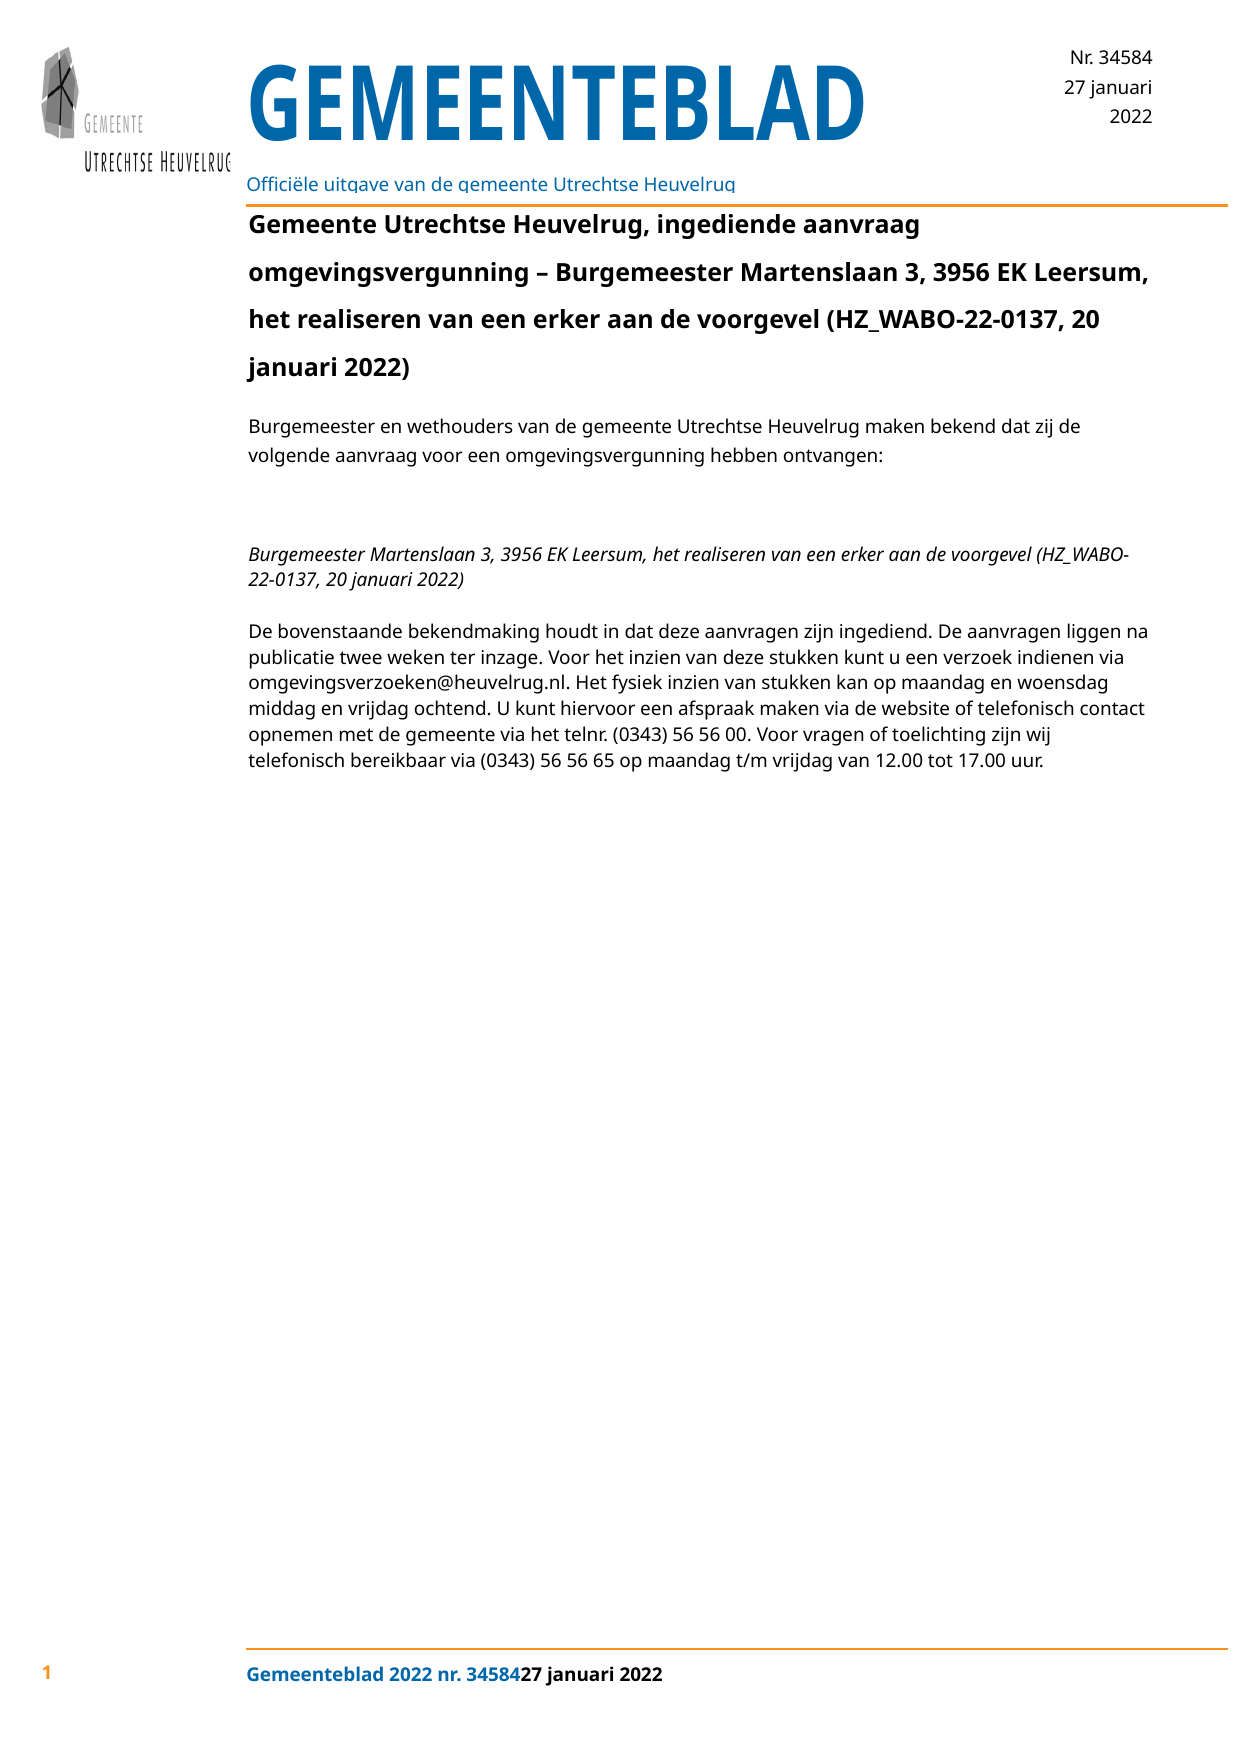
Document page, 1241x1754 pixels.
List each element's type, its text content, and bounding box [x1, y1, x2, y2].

picture [41, 47, 231, 172]
text Burgemeester Martenslaan 3, 3956 EK Leersum, het realiseren van een erker aan de voorgevel (HZ_WABO-22-0137, 20 januari 2022) [248, 541, 1152, 592]
text De bovenstaande bekendmaking houdt in dat deze aanvragen zijn ingediend. De aanvragen liggen na publicatie twee weken ter inzage. Voor het inzien van deze stukken kunt u een verzoek indienen via omgevingsverzoeken@heuvelrug.nl. Het fysiek inzien van stukken kan op maandag en woensdag middag en vrijdag ochtend. U kunt hiervoor een afspraak maken via de website of telefonisch contact opnemen met de gemeente via het telnr. (0343) 56 56 00. Voor vragen of toelichting zijn wij telefonisch bereikbaar via (0343) 56 56 65 op maandag t/m vrijdag van 12.00 tot 17.00 uur. [248, 618, 1152, 772]
text Burgemeester en wethouders van de gemeente Utrechtse Heuvelrug maken bekend dat zij de volgende aanvraag voor een omgevingsvergunning hebben ontvangen: [248, 413, 1152, 468]
text Gemeente Utrechtse Heuvelrug, ingediende aanvraag omgevingsvergunning – Burgemeester Martenslaan 3, 3956 EK Leersum, het realiseren van een erker aan de voorgevel (HZ_WABO-22-0137, 20 januari 2022) [248, 207, 1152, 384]
